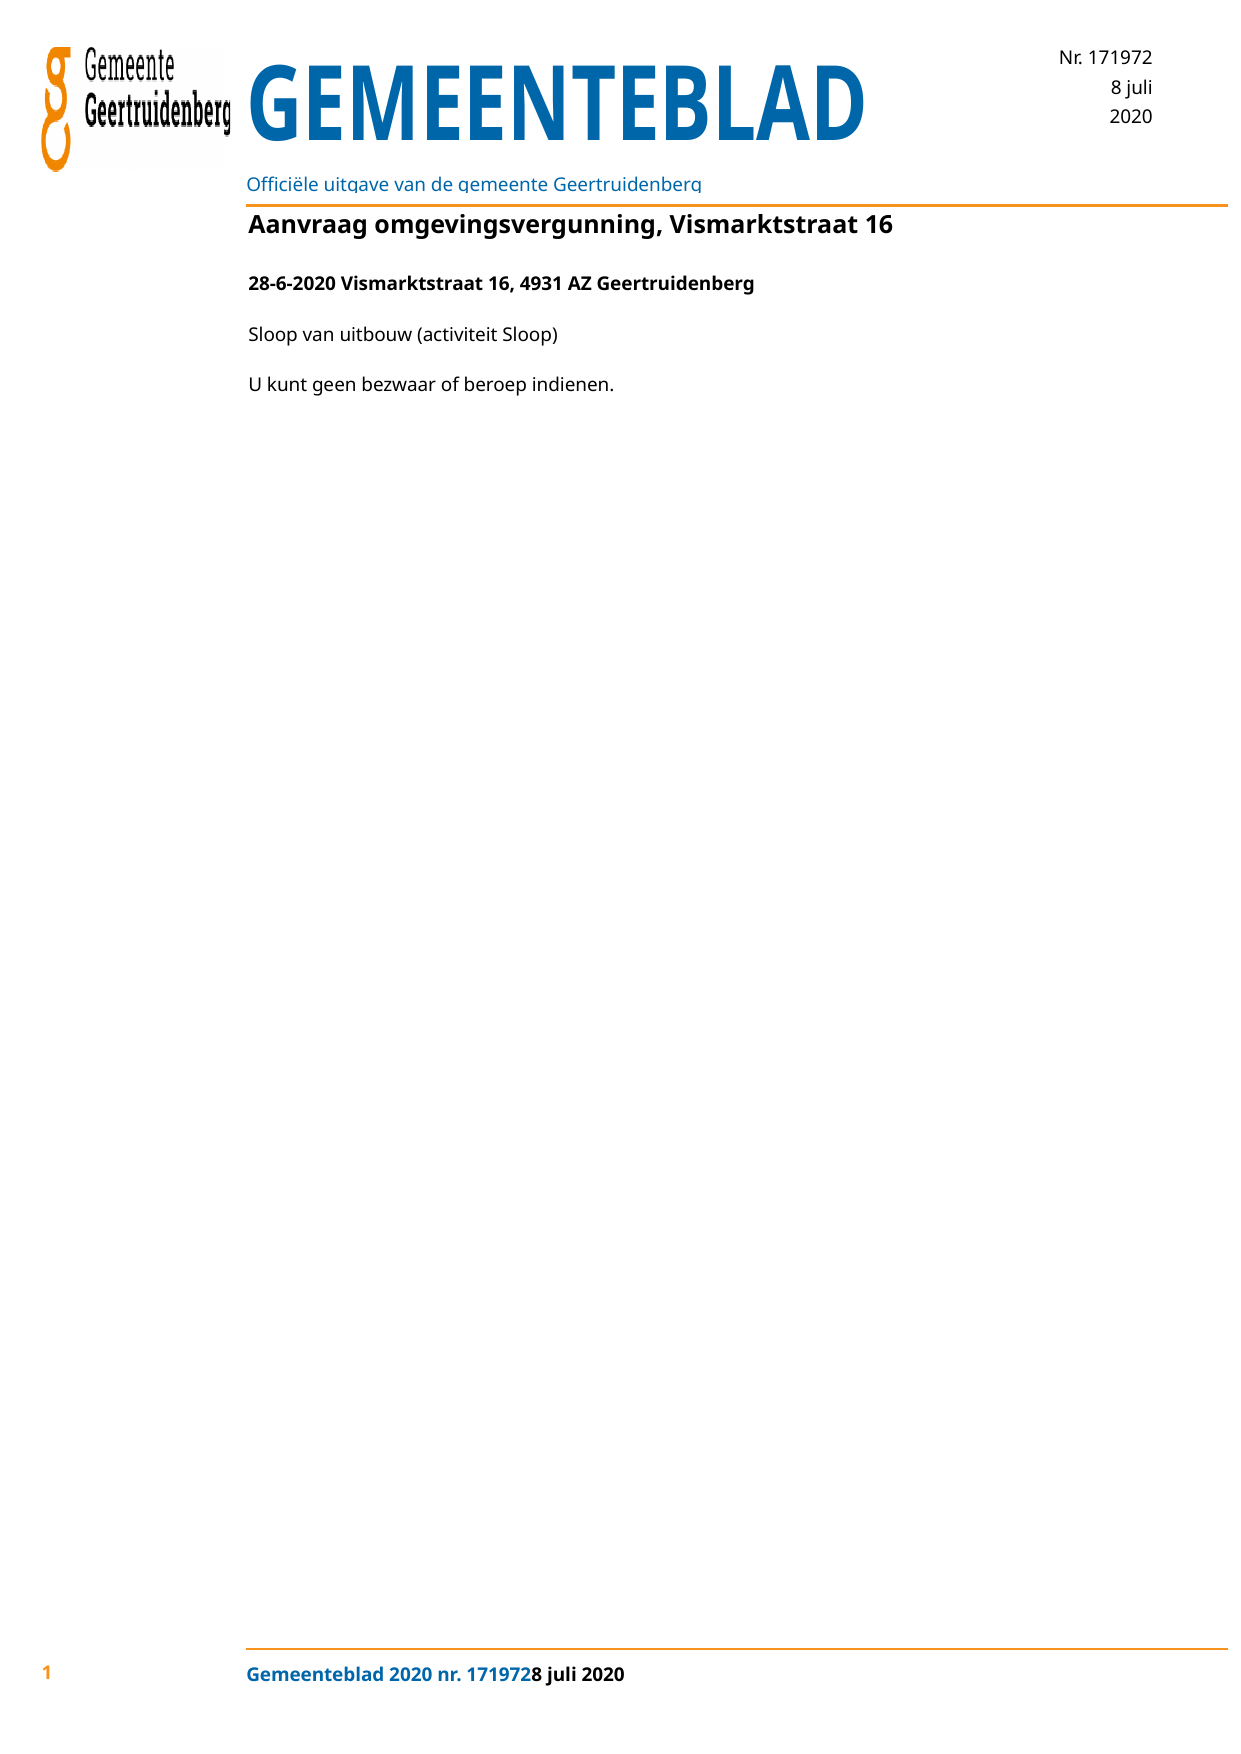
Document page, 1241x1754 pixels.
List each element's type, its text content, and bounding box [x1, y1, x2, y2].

text Aanvraag omgevingsvergunning, Vismarktstraat 16 [248, 207, 1152, 241]
text 28-6-2020 Vismarktstraat 16, 4931 AZ Geertruidenberg [248, 270, 1152, 296]
text Sloop van uitbouw (activiteit Sloop) [248, 321, 1152, 346]
picture [41, 47, 231, 172]
text U kunt geen bezwaar of beroep indienen. [248, 371, 1152, 397]
